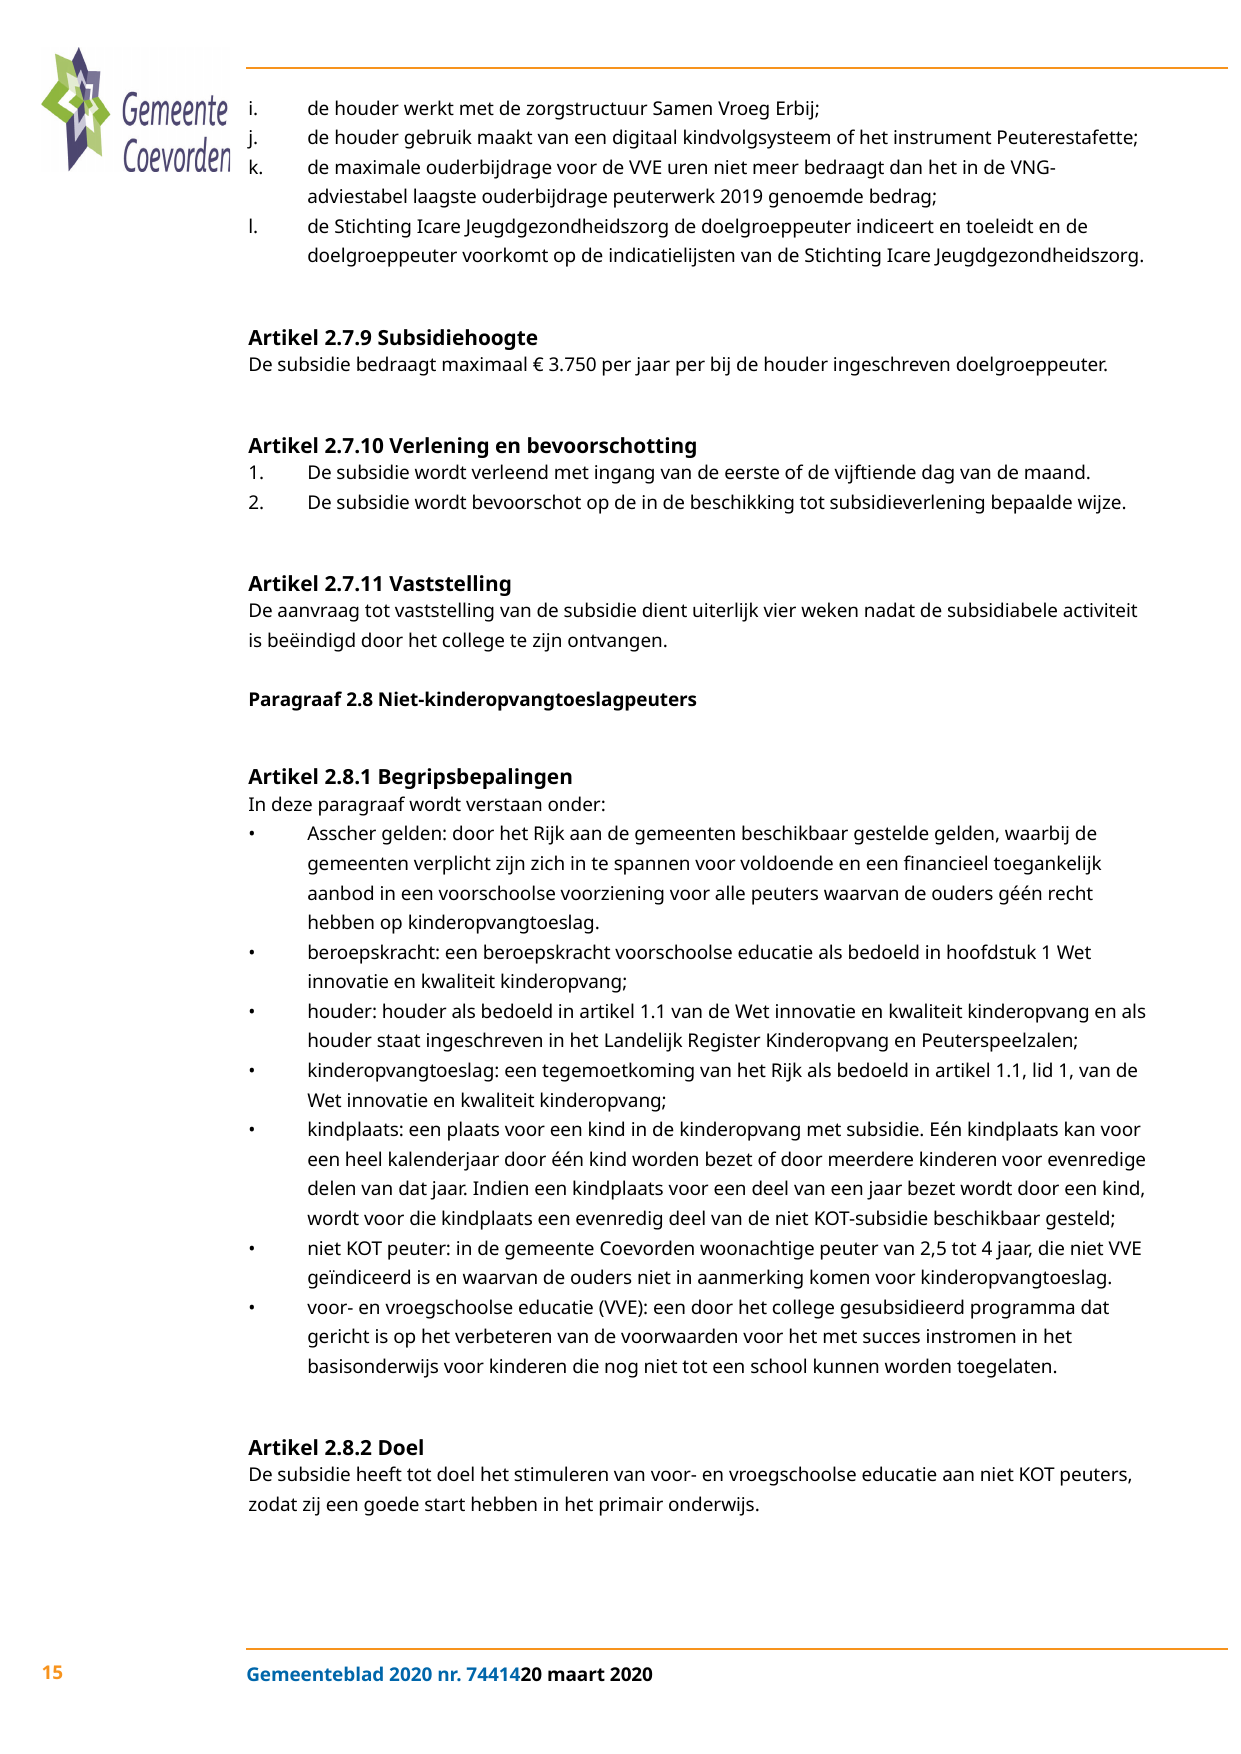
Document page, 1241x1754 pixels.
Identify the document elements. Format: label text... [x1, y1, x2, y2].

list beroepskracht: een beroepskracht voorschoolse educatie als bedoeld in hoofdstuk 1 Wet innovatie en kwaliteit kinderopvang; [248, 939, 1152, 994]
list houder: houder als bedoeld in artikel 1.1 van de Wet innovatie en kwaliteit kinderopvang en als houder staat ingeschreven in het Landelijk Register Kinderopvang en Peuterspeelzalen; [248, 998, 1152, 1053]
list kindplaats: een plaats voor een kind in de kinderopvang met subsidie. Eén kindplaats kan voor een heel kalenderjaar door één kind worden bezet of door meerdere kinderen voor evenredige delen van dat jaar. Indien een kindplaats voor een deel van een jaar bezet wordt door een kind, wordt voor die kindplaats een evenredig deel van de niet KOT-subsidie beschikbaar gesteld; [248, 1116, 1152, 1231]
list de Stichting Icare Jeugdgezondheidszorg de doelgroeppeuter indiceert en toeleidt en de doelgroeppeuter voorkomt op de indicatielijsten van de Stichting Icare Jeugdgezondheidszorg. [248, 213, 1152, 268]
text In deze paragraaf wordt verstaan onder: [248, 791, 1152, 817]
text Artikel 2.7.10 Verlening en bevoorschotting [248, 431, 1152, 459]
list kinderopvangtoeslag: een tegemoetkoming van het Rijk als bedoeld in artikel 1.1, lid 1, van de Wet innovatie en kwaliteit kinderopvang; [248, 1057, 1152, 1112]
list De subsidie wordt bevoorschot op de in de beschikking tot subsidieverlening bepaalde wijze. [248, 489, 1152, 515]
picture [41, 47, 231, 172]
list niet KOT peuter: in de gemeente Coevorden woonachtige peuter van 2,5 tot 4 jaar, die niet VVE geïndiceerd is en waarvan de ouders niet in aanmerking komen voor kinderopvangtoeslag. [248, 1235, 1152, 1290]
text Artikel 2.8.1 Begripsbepalingen [248, 762, 1152, 791]
text De subsidie bedraagt maximaal € 3.750 per jaar per bij de houder ingeschreven doelgroeppeuter. [248, 351, 1152, 377]
list de houder werkt met de zorgstructuur Samen Vroeg Erbij; [248, 95, 1152, 121]
text De aanvraag tot vaststelling van de subsidie dient uiterlijk vier weken nadat de subsidiabele activiteit is beëindigd door het college te zijn ontvangen. [248, 598, 1152, 653]
list Asscher gelden: door het Rijk aan de gemeenten beschikbaar gestelde gelden, waarbij de gemeenten verplicht zijn zich in te spannen voor voldoende en een financieel toegankelijk aanbod in een voorschoolse voorziening voor alle peuters waarvan de ouders géén recht hebben op kinderopvangtoeslag. [248, 821, 1152, 935]
list de houder gebruik maakt van een digitaal kindvolgsysteem of het instrument Peuterestafette; [248, 124, 1152, 150]
text De subsidie heeft tot doel het stimuleren van voor- en vroegschoolse educatie aan niet KOT peuters, zodat zij een goede start hebben in het primair onderwijs. [248, 1461, 1152, 1517]
list De subsidie wordt verleend met ingang van de eerste of de vijftiende dag van de maand. [248, 459, 1152, 485]
text Paragraaf 2.8 Niet-kinderopvangtoeslagpeuters [248, 686, 1152, 712]
text Artikel 2.7.11 Vaststelling [248, 569, 1152, 598]
list voor- en vroegschoolse educatie (VVE): een door het college gesubsidieerd programma dat gericht is op het verbeteren van de voorwaarden voor het met succes instromen in het basisonderwijs voor kinderen die nog niet tot een school kunnen worden toegelaten. [248, 1294, 1152, 1379]
text Artikel 2.8.2 Doel [248, 1433, 1152, 1461]
list de maximale ouderbijdrage voor de VVE uren niet meer bedraagt dan het in de VNG-adviestabel laagste ouderbijdrage peuterwerk 2019 genoemde bedrag; [248, 154, 1152, 209]
text Artikel 2.7.9 Subsidiehoogte [248, 323, 1152, 351]
